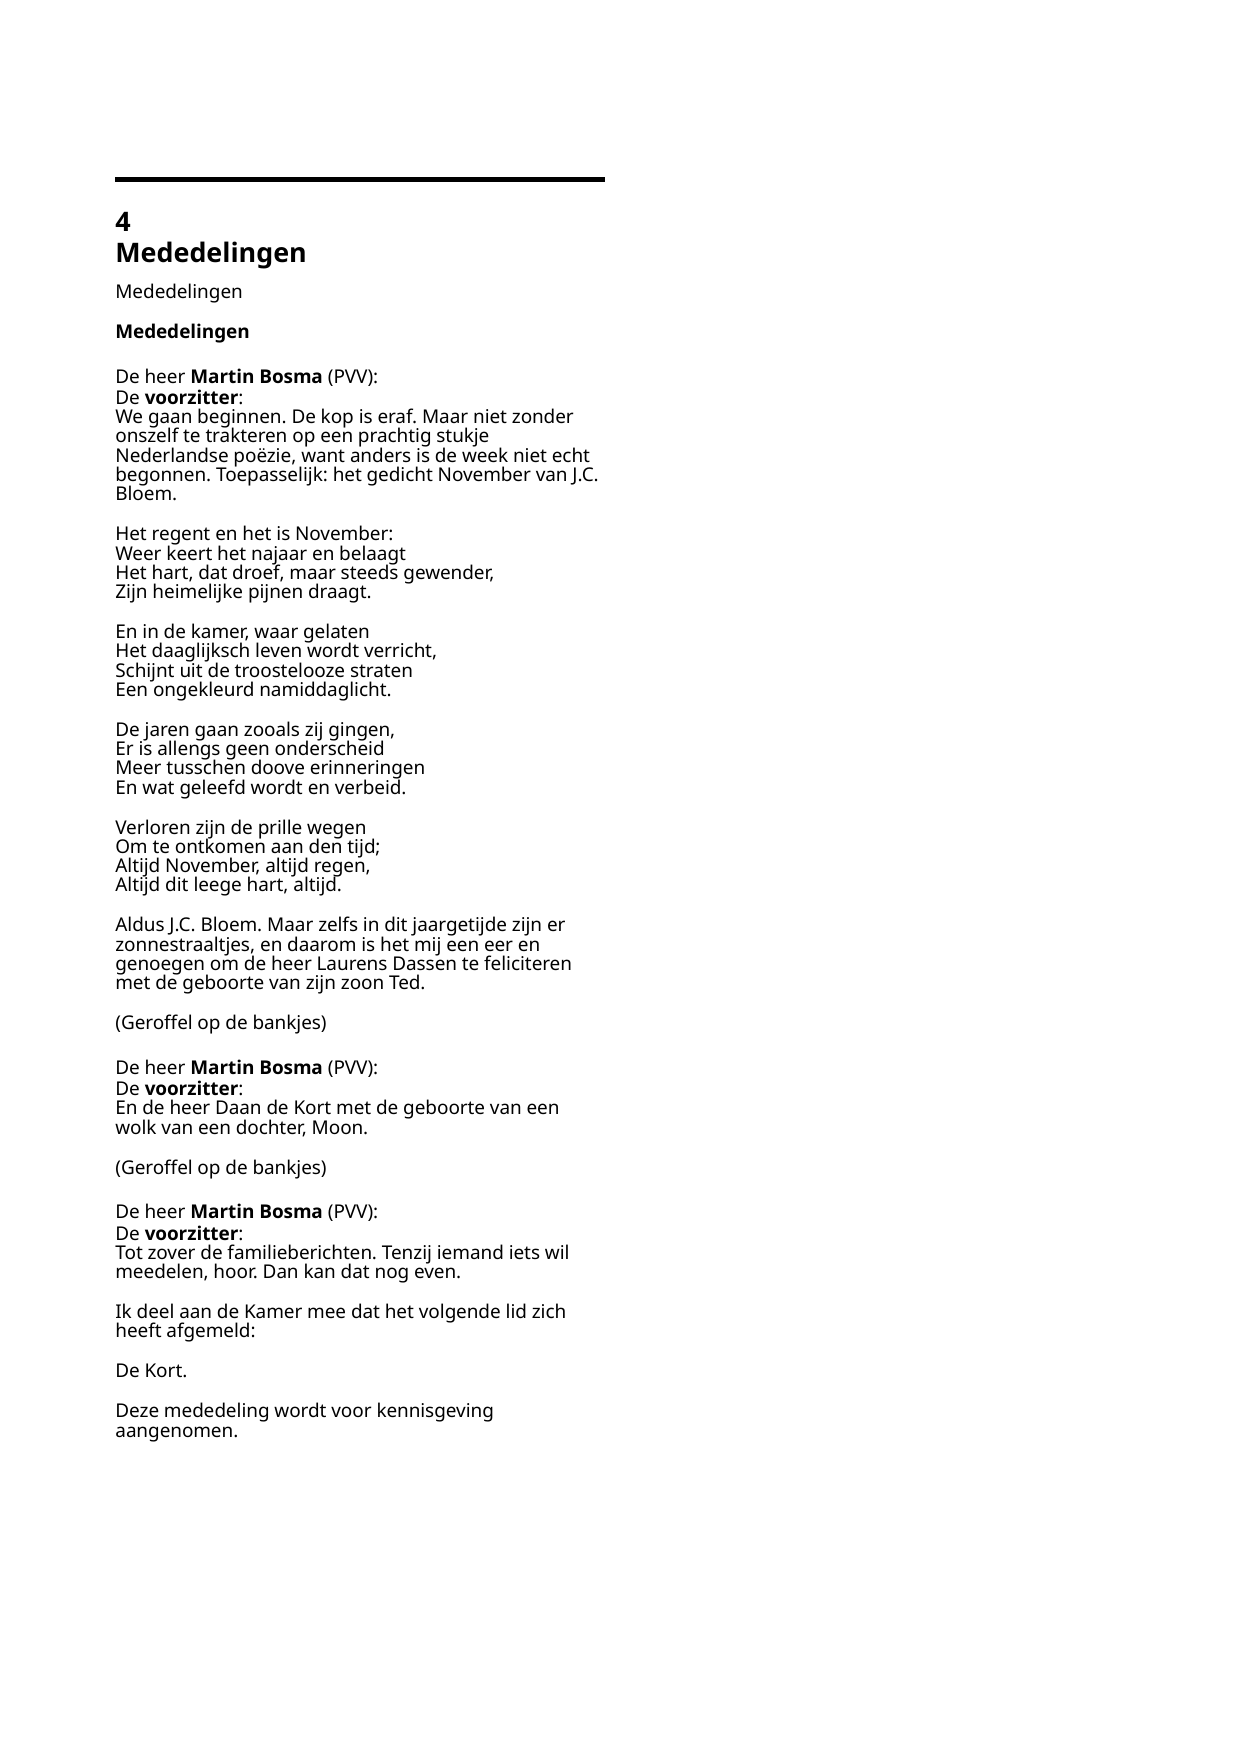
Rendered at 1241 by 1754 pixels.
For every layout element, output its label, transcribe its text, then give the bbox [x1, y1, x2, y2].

text Ik deel aan de Kamer mee dat het volgende lid zich heeft afgemeld: [115, 1303, 605, 1342]
text Weer keert het najaar en belaagt [115, 544, 605, 564]
text De heer Martin Bosma (PVV): [115, 363, 605, 389]
text De heer Martin Bosma (PVV): [115, 1199, 605, 1224]
text De jaren gaan zooals zij gingen, [115, 721, 605, 740]
text Mededelingen [115, 239, 605, 283]
text Meer tusschen doove erinneringen [115, 759, 605, 779]
text Altijd dit leege hart, altijd. [115, 876, 605, 896]
text Verloren zijn de prille wegen [115, 819, 605, 838]
text Tot zover de familieberichten. Tenzij iemand iets wil meedelen, hoor. Dan kan dat nog even. [115, 1244, 605, 1282]
text Het regent en het is November: [115, 525, 605, 544]
text (Geroffel op de bankjes) [115, 1159, 605, 1178]
text Een ongekleurd namiddaglicht. [115, 681, 605, 700]
text 4 [115, 203, 605, 239]
text De voorzitter: [115, 1224, 605, 1244]
text Deze mededeling wordt voor kennisgeving aangenomen. [115, 1402, 605, 1441]
text We gaan beginnen. De kop is eraf. Maar niet zonder onszelf te trakteren op een prachtig stukje Nederlandse poëzie, want anders is de week niet echt begonnen. Toepasselijk: het gedicht November van J.C. Bloem. [115, 408, 605, 504]
text En wat geleefd wordt en verbeid. [115, 779, 605, 798]
text De Kort. [115, 1362, 605, 1382]
text De heer Martin Bosma (PVV): [115, 1054, 605, 1080]
text Het hart, dat droef, maar steeds gewender, [115, 564, 605, 583]
text Het daaglijksch leven wordt verricht, [115, 642, 605, 662]
text Zijn heimelijke pijnen draagt. [115, 583, 605, 602]
text Om te ontkomen aan den tijd; [115, 838, 605, 857]
text Mededelingen [115, 323, 605, 342]
text En in de kamer, waar gelaten [115, 623, 605, 642]
text Er is allengs geen onderscheid [115, 740, 605, 759]
text De voorzitter: [115, 389, 605, 408]
text Altijd November, altijd regen, [115, 857, 605, 876]
text De voorzitter: [115, 1080, 605, 1099]
text (Geroffel op de bankjes) [115, 1014, 605, 1033]
text Aldus J.C. Bloem. Maar zelfs in dit jaargetijde zijn er zonnestraaltjes, en daarom is het mij een eer en genoegen om de heer Laurens Dassen te feliciteren met de geboorte van zijn zoon Ted. [115, 916, 605, 993]
text Mededelingen [115, 283, 605, 302]
text Schijnt uit de troostelooze straten [115, 662, 605, 681]
text En de heer Daan de Kort met de geboorte van een wolk van een dochter, Moon. [115, 1099, 605, 1138]
